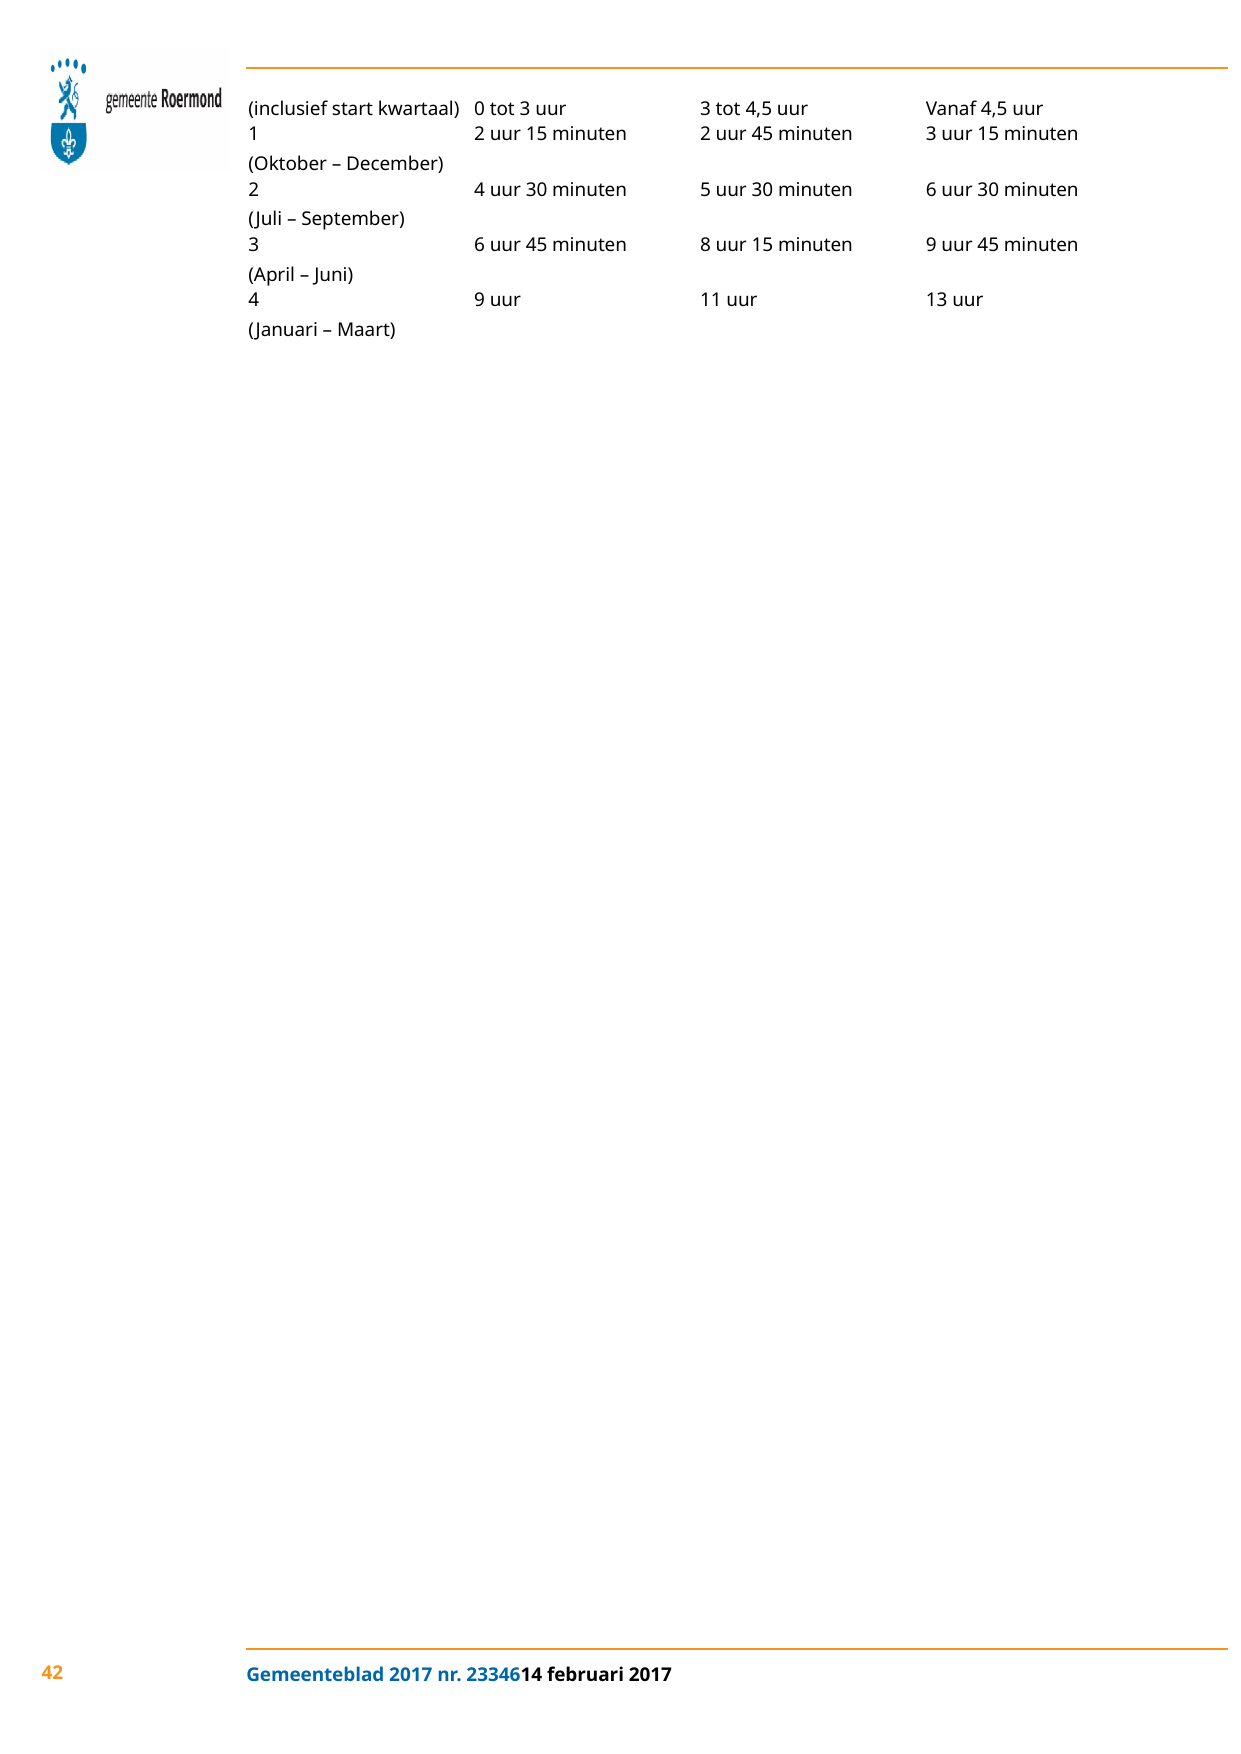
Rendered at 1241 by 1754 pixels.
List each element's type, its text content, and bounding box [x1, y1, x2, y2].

table_cell 9 uur 45 minuten [926, 231, 1152, 286]
table_cell 13 uur [926, 286, 1152, 342]
table_cell 2 uur 15 minuten [474, 121, 700, 176]
picture [41, 47, 231, 172]
table_cell 6 uur 30 minuten [926, 176, 1152, 231]
table_cell 4 (Januari – Maart) [248, 286, 474, 342]
table_cell 8 uur 15 minuten [700, 231, 926, 286]
table_cell 2 uur 45 minuten [700, 121, 926, 176]
table_cell 1 (Oktober – December) [248, 121, 474, 176]
table_header (inclusief start kwartaal) [248, 95, 474, 121]
table_cell 9 uur [474, 286, 700, 342]
table_cell 2 (Juli – September) [248, 176, 474, 231]
table_header Vanaf 4,5 uur [926, 95, 1152, 121]
table_cell 3 (April – Juni) [248, 231, 474, 286]
table_cell 11 uur [700, 286, 926, 342]
table_header 0 tot 3 uur [474, 95, 700, 121]
table_cell 4 uur 30 minuten [474, 176, 700, 231]
table_cell 5 uur 30 minuten [700, 176, 926, 231]
table_header 3 tot 4,5 uur [700, 95, 926, 121]
table_cell 3 uur 15 minuten [926, 121, 1152, 176]
table_cell 6 uur 45 minuten [474, 231, 700, 286]
